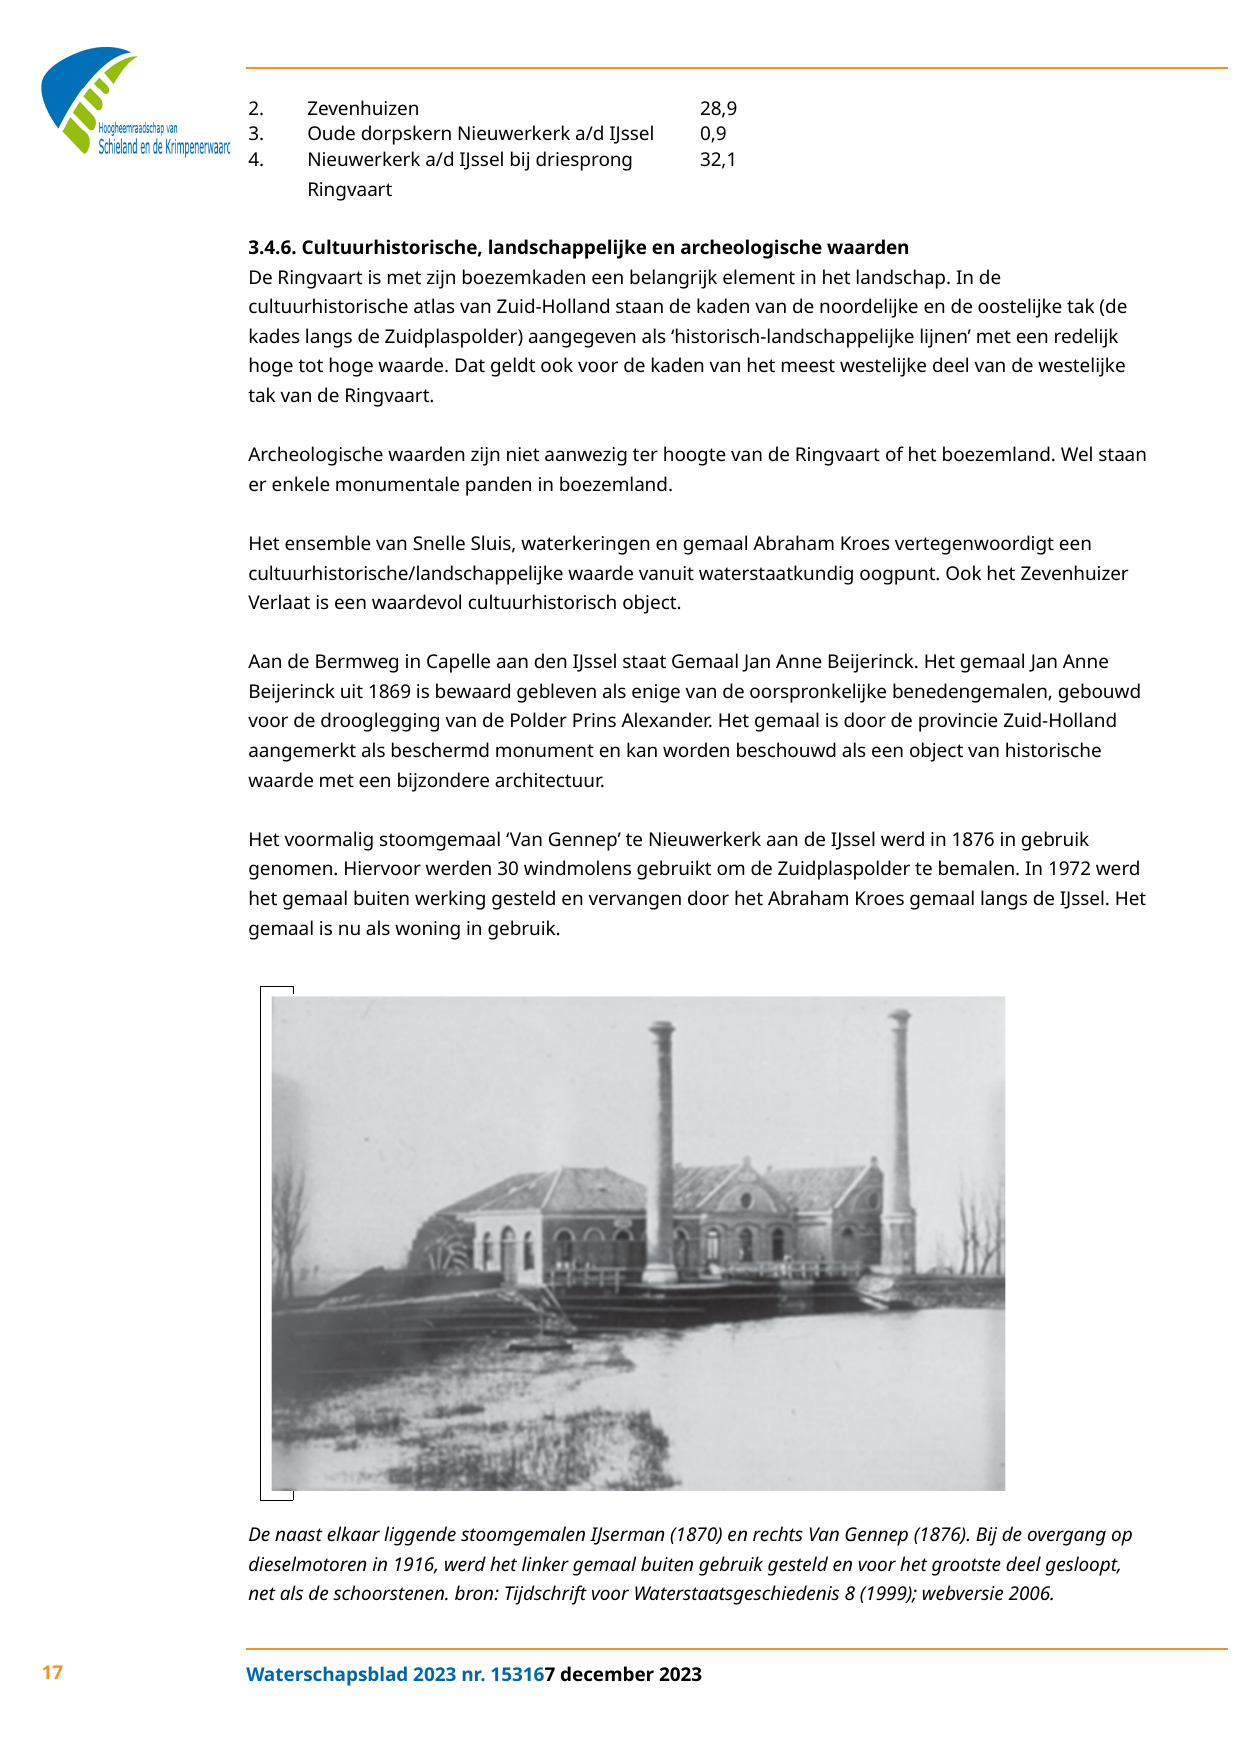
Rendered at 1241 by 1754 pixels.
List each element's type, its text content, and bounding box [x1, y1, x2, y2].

picture [41, 47, 231, 172]
text Aan de Bermweg in Capelle aan den IJssel staat Gemaal Jan Anne Beijerinck. Het gemaal Jan Anne Beijerinck uit 1869 is bewaard gebleven als enige van de oorspronkelijke benedengemalen, gebouwd voor de drooglegging van de Polder Prins Alexander. Het gemaal is door de provincie Zuid-Holland aangemerkt als beschermd monument en kan worden beschouwd als een object van historische waarde met een bijzondere architectuur. [248, 648, 1152, 793]
table_cell 28,9 [700, 95, 1152, 121]
picture [268, 994, 1008, 1491]
table_cell Nieuwerkerk a/d IJssel bij driesprong Ringvaart [248, 146, 700, 202]
text De naast elkaar liggende stoomgemalen IJserman (1870) en rechts Van Gennep (1876). Bij de overgang op dieselmotoren in 1916, werd het linker gemaal buiten gebruik gesteld en voor het grootste deel gesloopt, net als de schoorstenen. bron: Tijdschrift voor Waterstaatsgeschiedenis 8 (1999); webversie 2006. [248, 1521, 1152, 1606]
table_cell Zevenhuizen [248, 95, 700, 121]
text 3.4.6. Cultuurhistorische, landschappelijke en archeologische waarden [248, 234, 1152, 260]
table_cell Oude dorpskern Nieuwerkerk a/d IJssel [248, 121, 700, 146]
table_cell 32,1 [700, 146, 1152, 202]
table_cell 0,9 [700, 121, 1152, 146]
text Het ensemble van Snelle Sluis, waterkeringen en gemaal Abraham Kroes vertegenwoordigt een cultuurhistorische/landschappelijke waarde vanuit waterstaatkundig oogpunt. Ook het Zevenhuizer Verlaat is een waardevol cultuurhistorisch object. [248, 530, 1152, 615]
text Het voormalig stoomgemaal ‘Van Gennep’ te Nieuwerkerk aan de IJssel werd in 1876 in gebruik genomen. Hiervoor werden 30 windmolens gebruikt om de Zuidplaspolder te bemalen. In 1972 werd het gemaal buiten werking gesteld en vervangen door het Abraham Kroes gemaal langs de IJssel. Het gemaal is nu als woning in gebruik. [248, 826, 1152, 941]
text Archeologische waarden zijn niet aanwezig ter hoogte van de Ringvaart of het boezemland. Wel staan er enkele monumentale panden in boezemland. [248, 441, 1152, 497]
text De Ringvaart is met zijn boezemkaden een belangrijk element in het landschap. In de cultuurhistorische atlas van Zuid-Holland staan de kaden van de noordelijke en de oostelijke tak (de kades langs de Zuidplaspolder) aangegeven als ‘historisch-landschappelijke lijnen’ met een redelijk hoge tot hoge waarde. Dat geldt ook voor de kaden van het meest westelijke deel van de westelijke tak van de Ringvaart. [248, 264, 1152, 408]
